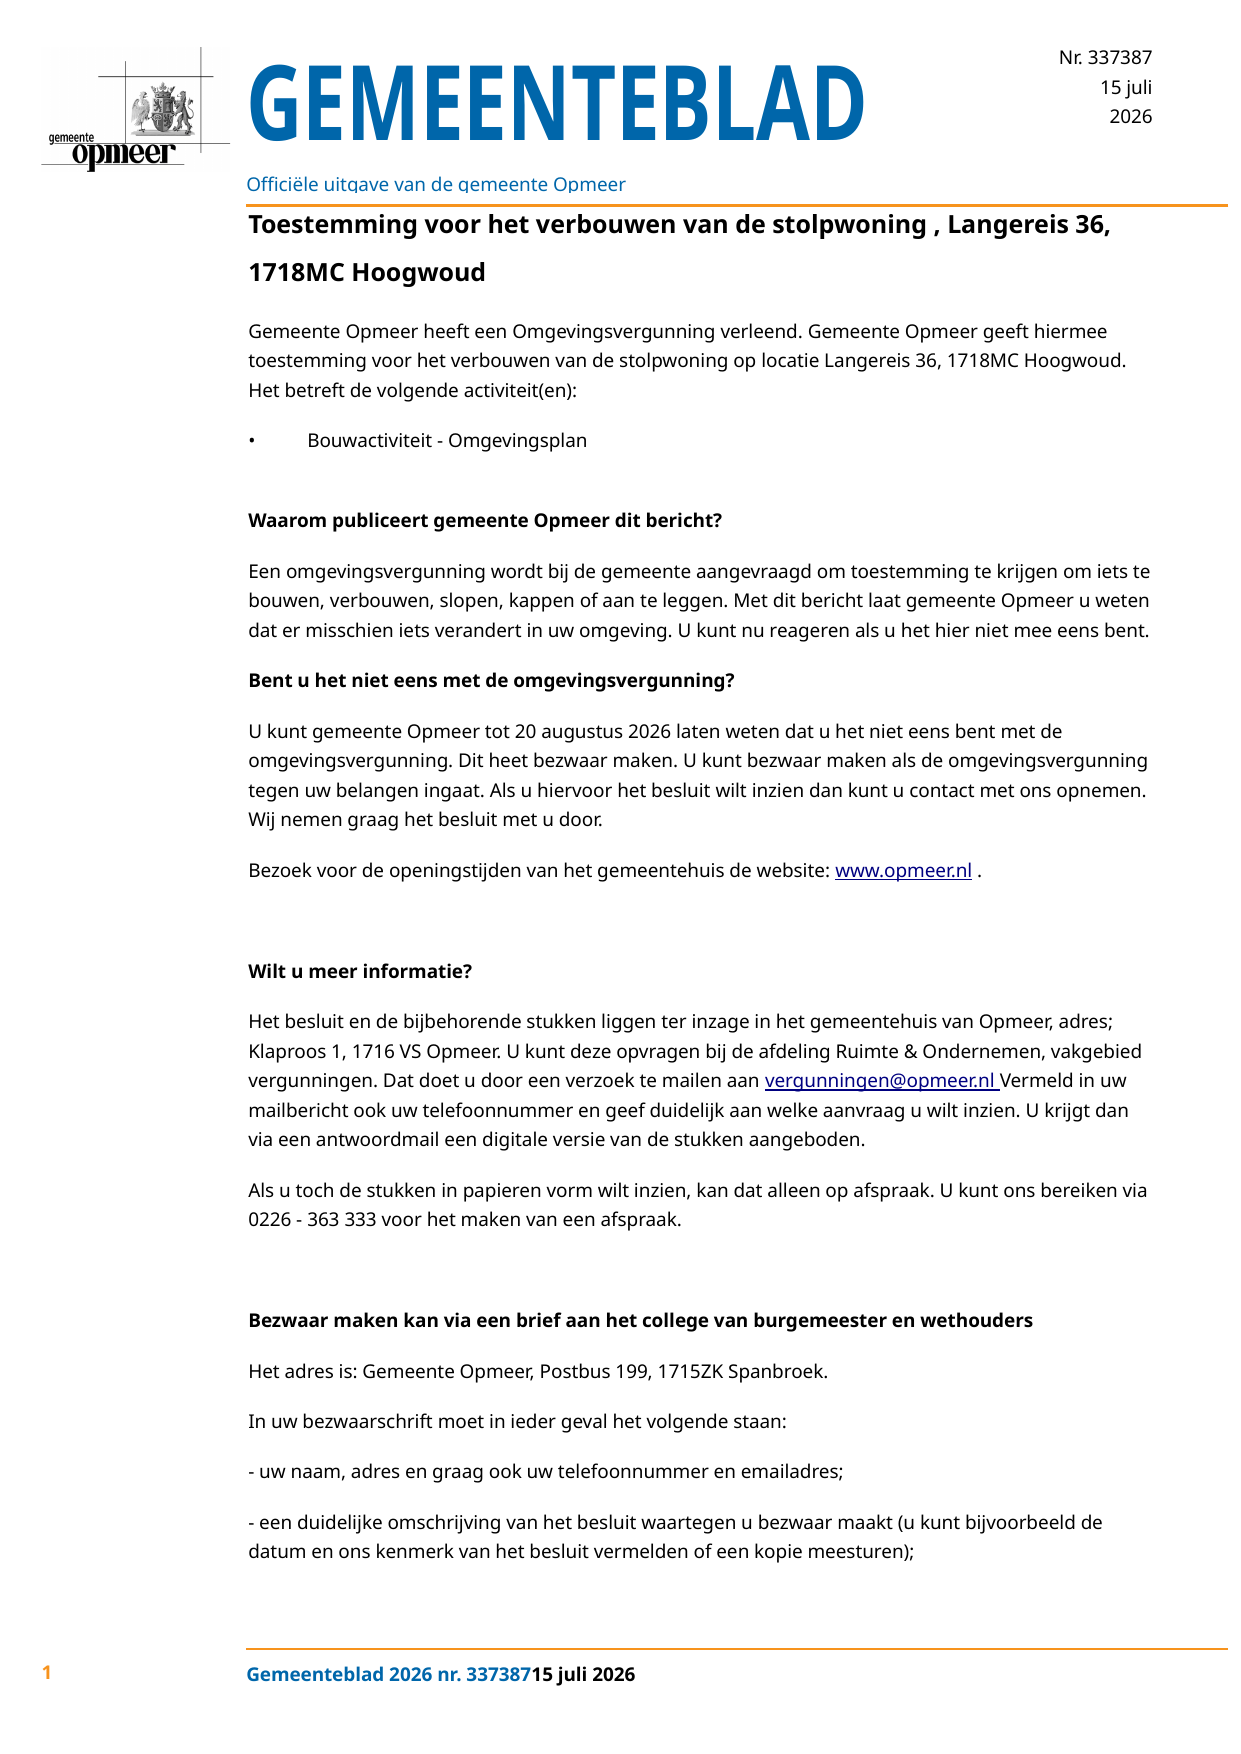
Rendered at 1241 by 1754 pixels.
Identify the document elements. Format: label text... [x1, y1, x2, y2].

picture [41, 47, 231, 172]
text Als u toch de stukken in papieren vorm wilt inzien, kan dat alleen op afspraak. U kunt ons bereiken via 0226 - 363 333 voor het maken van een afspraak. [248, 1177, 1152, 1232]
text - een duidelijke omschrijving van het besluit waartegen u bezwaar maakt (u kunt bijvoorbeeld de datum en ons kenmerk van het besluit vermelden of een kopie meesturen); [248, 1509, 1152, 1564]
text Bezoek voor de openingstijden van het gemeentehuis de website: www.opmeer.nl . [248, 857, 1152, 883]
list Bouwactiviteit - Omgevingsplan [248, 427, 1152, 453]
text U kunt gemeente Opmeer tot 20 augustus 2026 laten weten dat u het niet eens bent met de omgevingsvergunning. Dit heet bezwaar maken. U kunt bezwaar maken als de omgevingsvergunning tegen uw belangen ingaat. Als u hiervoor het besluit wilt inzien dan kunt u contact met ons opnemen. Wij nemen graag het besluit met u door. [248, 718, 1152, 832]
text Een omgevingsvergunning wordt bij de gemeente aangevraagd om toestemming te krijgen om iets te bouwen, verbouwen, slopen, kappen of aan te leggen. Met dit bericht laat gemeente Opmeer u weten dat er misschien iets verandert in uw omgeving. U kunt nu reageren als u het hier niet mee eens bent. [248, 558, 1152, 643]
text Het besluit en de bijbehorende stukken liggen ter inzage in het gemeentehuis van Opmeer, adres; Klaproos 1, 1716 VS Opmeer. U kunt deze opvragen bij de afdeling Ruimte & Ondernemen, vakgebied vergunningen. Dat doet u door een verzoek te mailen aan vergunningen@opmeer.nl Vermeld in uw mailbericht ook uw telefoonnummer en geef duidelijk aan welke aanvraag u wilt inzien. U krijgt dan via een antwoordmail een digitale versie van de stukken aangeboden. [248, 1008, 1152, 1152]
text Bezwaar maken kan via een brief aan het college van burgemeester en wethouders [248, 1307, 1152, 1333]
text Bent u het niet eens met de omgevingsvergunning? [248, 667, 1152, 693]
text Toestemming voor het verbouwen van de stolpwoning , Langereis 36, 1718MC Hoogwoud [248, 207, 1152, 288]
text Wilt u meer informatie? [248, 958, 1152, 984]
text Gemeente Opmeer heeft een Omgevingsvergunning verleend. Gemeente Opmeer geeft hiermee toestemming voor het verbouwen van de stolpwoning op locatie Langereis 36, 1718MC Hoogwoud. Het betreft de volgende activiteit(en): [248, 318, 1152, 403]
text In uw bezwaarschrift moet in ieder geval het volgende staan: [248, 1408, 1152, 1434]
text Waarom publiceert gemeente Opmeer dit bericht? [248, 507, 1152, 533]
text - uw naam, adres en graag ook uw telefoonnummer en emailadres; [248, 1459, 1152, 1484]
text Het adres is: Gemeente Opmeer, Postbus 199, 1715ZK Spanbroek. [248, 1358, 1152, 1384]
